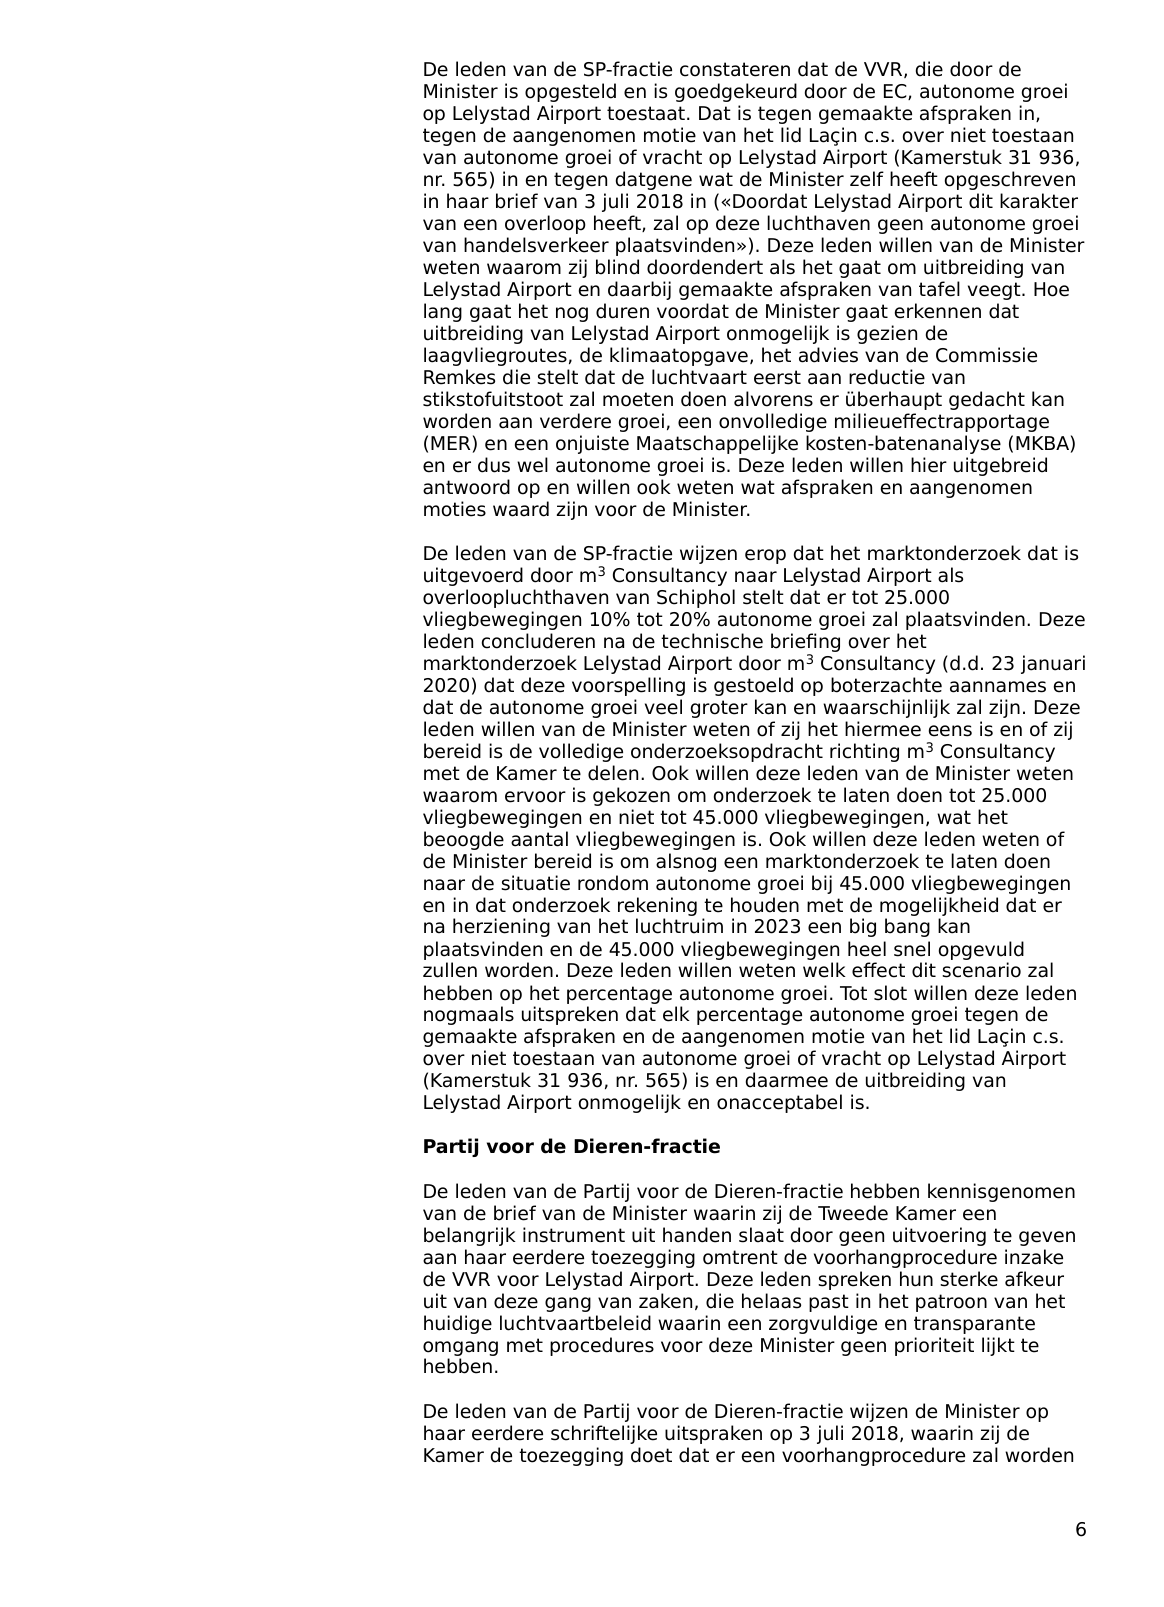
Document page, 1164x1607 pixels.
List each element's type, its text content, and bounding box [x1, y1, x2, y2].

text De leden van de SP-fractie wijzen erop dat het marktonderzoek dat is uitgevoerd door m3 Consultancy naar Lelystad Airport als overloopluchthaven van Schiphol stelt dat er tot 25.000 vliegbewegingen 10% tot 20% autonome groei zal plaatsvinden. Deze leden concluderen na de technische briefing over het marktonderzoek Lelystad Airport door m3 Consultancy (d.d. 23 januari 2020) dat deze voorspelling is gestoeld op boterzachte aannames en dat de autonome groei veel groter kan en waarschijnlijk zal zijn. Deze leden willen van de Minister weten of zij het hiermee eens is en of zij bereid is de volledige onderzoeksopdracht richting m3 Consultancy met de Kamer te delen. Ook willen deze leden van de Minister weten waarom ervoor is gekozen om onderzoek te laten doen tot 25.000 vliegbewegingen en niet tot 45.000 vliegbewegingen, wat het beoogde aantal vliegbewegingen is. Ook willen deze leden weten of de Minister bereid is om alsnog een marktonderzoek te laten doen naar de situatie rondom autonome groei bij 45.000 vliegbewegingen en in dat onderzoek rekening te houden met de mogelijkheid dat er na herziening van het luchtruim in 2023 een big bang kan plaatsvinden en de 45.000 vliegbewegingen heel snel opgevuld zullen worden. Deze leden willen weten welk effect dit scenario zal hebben op het percentage autonome groei. Tot slot willen deze leden nogmaals uitspreken dat elk percentage autonome groei tegen de gemaakte afspraken en de aangenomen motie van het lid Laçin c.s. over niet toestaan van autonome groei of vracht op Lelystad Airport (Kamerstuk 31 936, nr. 565) is en daarmee de uitbreiding van Lelystad Airport onmogelijk en onacceptabel is. [422, 543, 1087, 1114]
text De leden van de SP-fractie constateren dat de VVR, die door de Minister is opgesteld en is goedgekeurd door de EC, autonome groei op Lelystad Airport toestaat. Dat is tegen gemaakte afspraken in, tegen de aangenomen motie van het lid Laçin c.s. over niet toestaan van autonome groei of vracht op Lelystad Airport (Kamerstuk 31 936, nr. 565) in en tegen datgene wat de Minister zelf heeft opgeschreven in haar brief van 3 juli 2018 in («Doordat Lelystad Airport dit karakter van een overloop heeft, zal op deze luchthaven geen autonome groei van handelsverkeer plaatsvinden»). Deze leden willen van de Minister weten waarom zij blind doordendert als het gaat om uitbreiding van Lelystad Airport en daarbij gemaakte afspraken van tafel veegt. Hoe lang gaat het nog duren voordat de Minister gaat erkennen dat uitbreiding van Lelystad Airport onmogelijk is gezien de laagvliegroutes, de klimaatopgave, het advies van de Commissie Remkes die stelt dat de luchtvaart eerst aan reductie van stikstofuitstoot zal moeten doen alvorens er überhaupt gedacht kan worden aan verdere groei, een onvolledige milieueffectrapportage (MER) en een onjuiste Maatschappelijke kosten-batenanalyse (MKBA) en er dus wel autonome groei is. Deze leden willen hier uitgebreid antwoord op en willen ook weten wat afspraken en aangenomen moties waard zijn voor de Minister. [422, 59, 1087, 521]
text De leden van de Partij voor de Dieren-fractie wijzen de Minister op haar eerdere schriftelijke uitspraken op 3 juli 2018, waarin zij de Kamer de toezegging doet dat er een voorhangprocedure zal worden [422, 1401, 1087, 1467]
text De leden van de Partij voor de Dieren-fractie hebben kennisgenomen van de brief van de Minister waarin zij de Tweede Kamer een belangrijk instrument uit handen slaat door geen uitvoering te geven aan haar eerdere toezegging omtrent de voorhangprocedure inzake de VVR voor Lelystad Airport. Deze leden spreken hun sterke afkeur uit van deze gang van zaken, die helaas past in het patroon van het huidige luchtvaartbeleid waarin een zorgvuldige en transparante omgang met procedures voor deze Minister geen prioriteit lijkt te hebben. [422, 1181, 1087, 1378]
subtitle Partij voor de Dieren-fractie [422, 1136, 1087, 1158]
